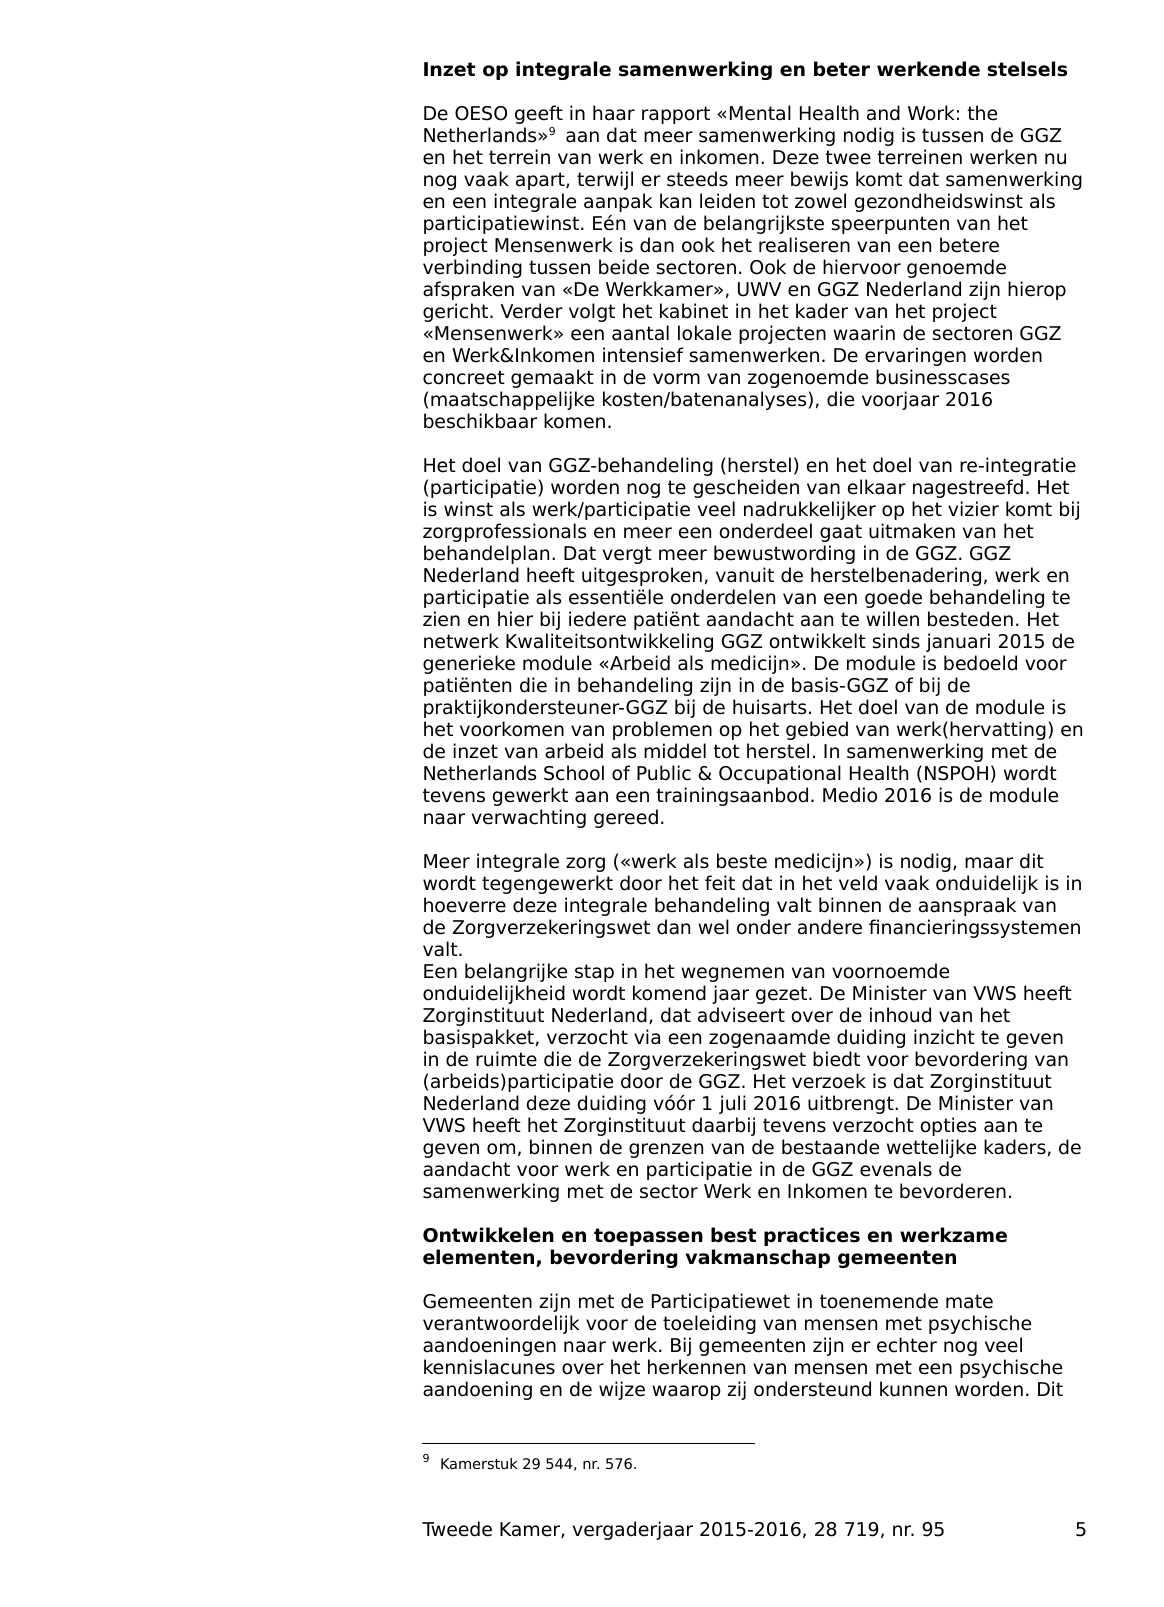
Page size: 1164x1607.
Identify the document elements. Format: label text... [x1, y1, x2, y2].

text Gemeenten zijn met de Participatiewet in toenemende mate verantwoordelijk voor de toeleiding van mensen met psychische aandoeningen naar werk. Bij gemeenten zijn er echter nog veel kennislacunes over het herkennen van mensen met een psychische aandoening en de wijze waarop zij ondersteund kunnen worden. Dit [422, 1291, 1087, 1401]
text Meer integrale zorg («werk als beste medicijn») is nodig, maar dit wordt tegengewerkt door het feit dat in het veld vaak onduidelijk is in hoeverre deze integrale behandeling valt binnen de aanspraak van de Zorgverzekeringswet dan wel onder andere financieringssystemen valt. [422, 851, 1087, 961]
text Kamerstuk 29 544, nr. 576. [422, 1452, 1087, 1474]
subtitle Inzet op integrale samenwerking en beter werkende stelsels [422, 59, 1087, 81]
text De OESO geeft in haar rapport «Mental Health and Work: the Netherlands» aan dat meer samenwerking nodig is tussen de GGZ en het terrein van werk en inkomen. Deze twee terreinen werken nu nog vaak apart, terwijl er steeds meer bewijs komt dat samenwerking en een integrale aanpak kan leiden tot zowel gezondheidswinst als participatiewinst. Eén van de belangrijkste speerpunten van het project Mensenwerk is dan ook het realiseren van een betere verbinding tussen beide sectoren. Ook de hiervoor genoemde afspraken van «De Werkkamer», UWV en GGZ Nederland zijn hierop gericht. Verder volgt het kabinet in het kader van het project «Mensenwerk» een aantal lokale projecten waarin de sectoren GGZ en Werk&Inkomen intensief samenwerken. De ervaringen worden concreet gemaakt in de vorm van zogenoemde businesscases (maatschappelijke kosten/batenanalyses), die voorjaar 2016 beschikbaar komen. [422, 103, 1087, 433]
subtitle Ontwikkelen en toepassen best practices en werkzame elementen, bevordering vakmanschap gemeenten [422, 1225, 1087, 1269]
text Het doel van GGZ-behandeling (herstel) en het doel van re-integratie (participatie) worden nog te gescheiden van elkaar nagestreefd. Het is winst als werk/participatie veel nadrukkelijker op het vizier komt bij zorgprofessionals en meer een onderdeel gaat uitmaken van het behandelplan. Dat vergt meer bewustwording in de GGZ. GGZ Nederland heeft uitgesproken, vanuit de herstelbenadering, werk en participatie als essentiële onderdelen van een goede behandeling te zien en hier bij iedere patiënt aandacht aan te willen besteden. Het netwerk Kwaliteitsontwikkeling GGZ ontwikkelt sinds januari 2015 de generieke module «Arbeid als medicijn». De module is bedoeld voor patiënten die in behandeling zijn in de basis-GGZ of bij de praktijkondersteuner-GGZ bij de huisarts. Het doel van de module is het voorkomen van problemen op het gebied van werk(hervatting) en de inzet van arbeid als middel tot herstel. In samenwerking met de Netherlands School of Public & Occupational Health (NSPOH) wordt tevens gewerkt aan een trainingsaanbod. Medio 2016 is de module naar verwachting gereed. [422, 455, 1087, 829]
text Een belangrijke stap in het wegnemen van voornoemde onduidelijkheid wordt komend jaar gezet. De Minister van VWS heeft Zorginstituut Nederland, dat adviseert over de inhoud van het basispakket, verzocht via een zogenaamde duiding inzicht te geven in de ruimte die de Zorgverzekeringswet biedt voor bevordering van (arbeids)participatie door de GGZ. Het verzoek is dat Zorginstituut Nederland deze duiding vóór 1 juli 2016 uitbrengt. De Minister van VWS heeft het Zorginstituut daarbij tevens verzocht opties aan te geven om, binnen de grenzen van de bestaande wettelijke kaders, de aandacht voor werk en participatie in de GGZ evenals de samenwerking met de sector Werk en Inkomen te bevorderen. [422, 961, 1087, 1203]
